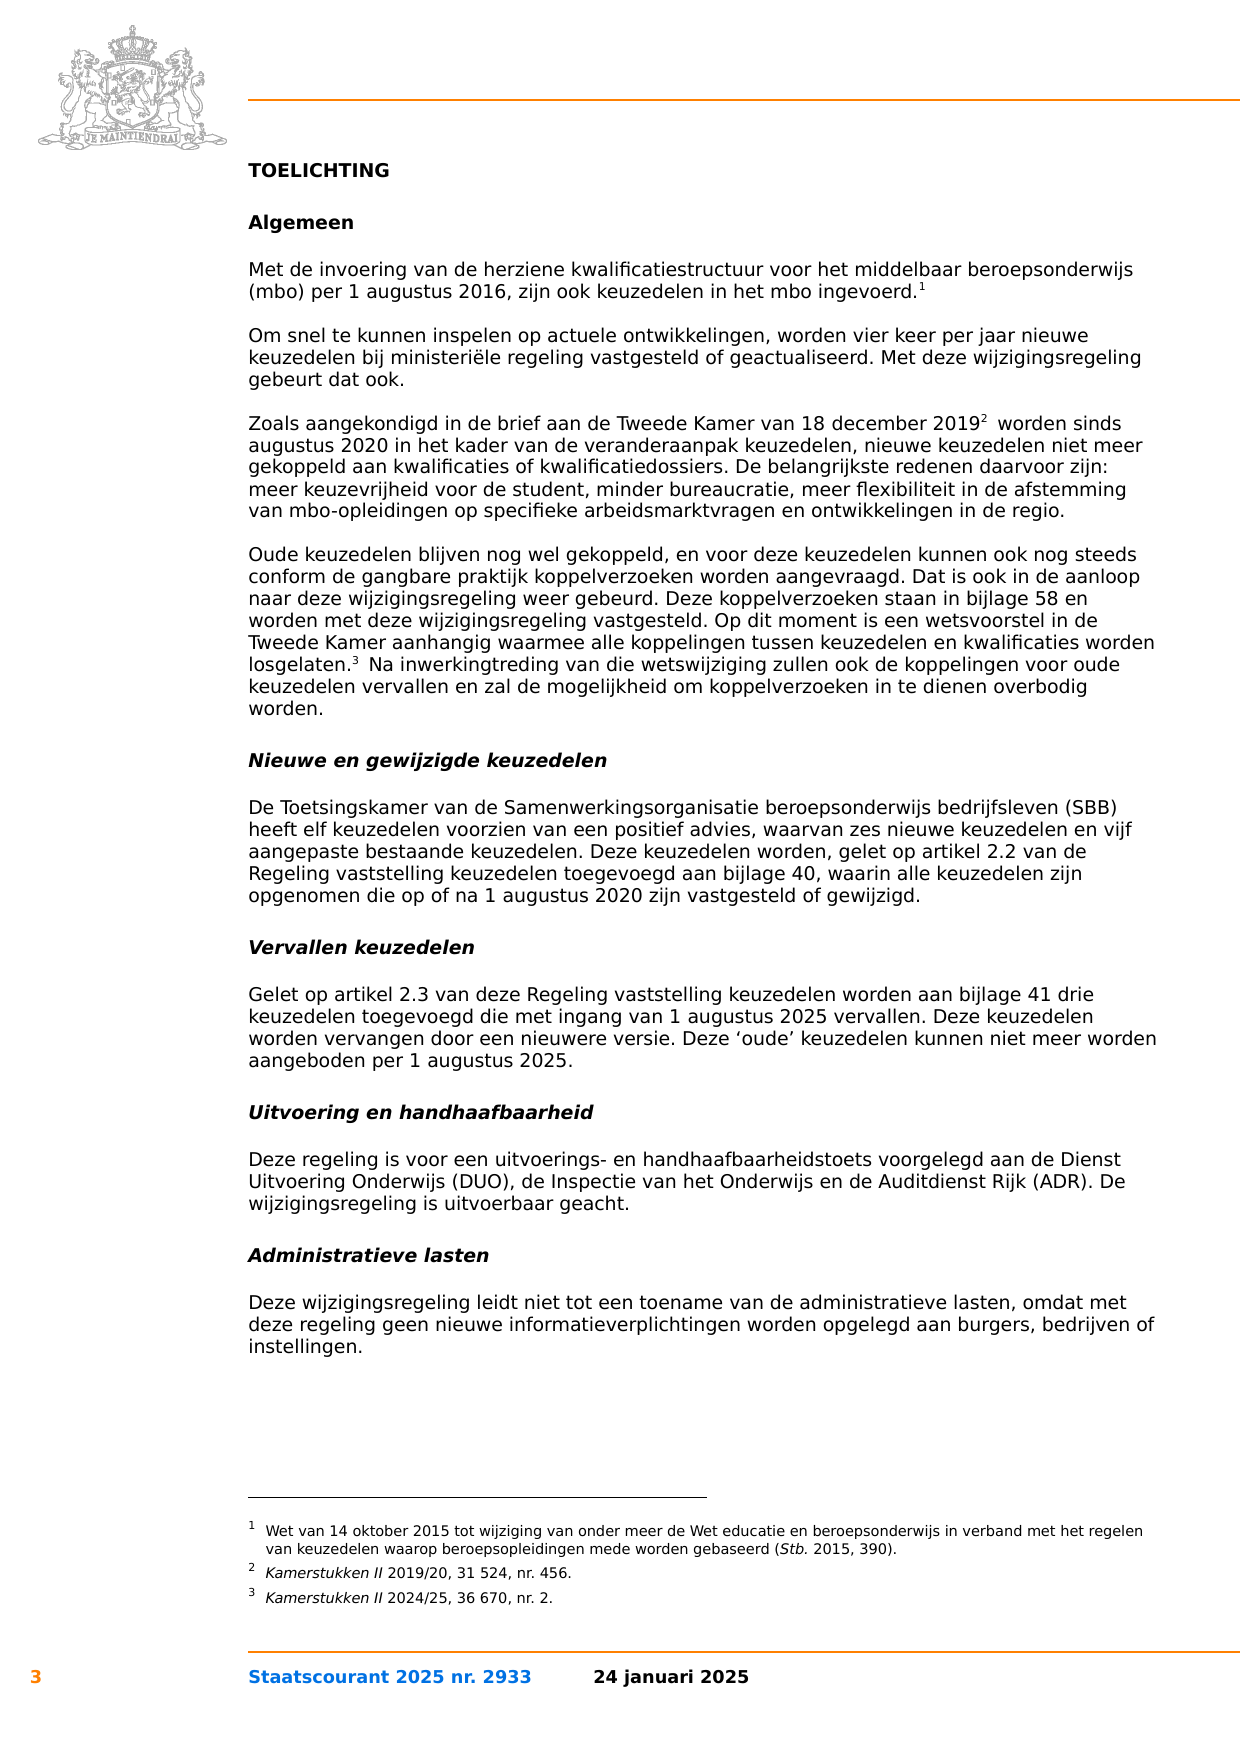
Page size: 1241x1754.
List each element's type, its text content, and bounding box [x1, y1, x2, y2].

text Kamerstukken II 2019/20, 31 524, nr. 456. [248, 1561, 1163, 1583]
text Met de invoering van de herziene kwalificatiestructuur voor het middelbaar beroepsonderwijs (mbo) per 1 augustus 2016, zijn ook keuzedelen in het mbo ingevoerd. [248, 259, 1163, 303]
subtitle Algemeen [248, 212, 1163, 234]
subtitle Uitvoering en handhaafbaarheid [248, 1102, 1163, 1124]
text De Toetsingskamer van de Samenwerkingsorganisatie beroepsonderwijs bedrijfsleven (SBB) heeft elf keuzedelen voorzien van een positief advies, waarvan zes nieuwe keuzedelen en vijf aangepaste bestaande keuzedelen. Deze keuzedelen worden, gelet op artikel 2.2 van de Regeling vaststelling keuzedelen toegevoegd aan bijlage 40, waarin alle keuzedelen zijn opgenomen die op of na 1 augustus 2020 zijn vastgesteld of gewijzigd. [248, 797, 1163, 907]
text Kamerstukken II 2024/25, 36 670, nr. 2. [248, 1586, 1163, 1608]
text Deze regeling is voor een uitvoerings- en handhaafbaarheidstoets voorgelegd aan de Dienst Uitvoering Onderwijs (DUO), de Inspectie van het Onderwijs en de Auditdienst Rijk (ADR). De wijzigingsregeling is uitvoerbaar geacht. [248, 1149, 1163, 1215]
text Gelet op artikel 2.3 van deze Regeling vaststelling keuzedelen worden aan bijlage 41 drie keuzedelen toegevoegd die met ingang van 1 augustus 2025 vervallen. Deze keuzedelen worden vervangen door een nieuwere versie. Deze ‘oude’ keuzedelen kunnen niet meer worden aangeboden per 1 augustus 2025. [248, 984, 1163, 1072]
subtitle TOELICHTING [248, 160, 1163, 182]
subtitle Vervallen keuzedelen [248, 937, 1163, 959]
subtitle Administratieve lasten [248, 1245, 1163, 1267]
subtitle Nieuwe en gewijzigde keuzedelen [248, 750, 1163, 772]
text Wet van 14 oktober 2015 tot wijziging van onder meer de Wet educatie en beroepsonderwijs in verband met het regelen van keuzedelen waarop beroepsopleidingen mede worden gebaseerd (Stb. 2015, 390). [248, 1519, 1163, 1558]
text Zoals aangekondigd in de brief aan de Tweede Kamer van 18 december 2019 worden sinds augustus 2020 in het kader van de veranderaanpak keuzedelen, nieuwe keuzedelen niet meer gekoppeld aan kwalificaties of kwalificatiedossiers. De belangrijkste redenen daarvoor zijn: meer keuzevrijheid voor de student, minder bureaucratie, meer flexibiliteit in de afstemming van mbo-opleidingen op specifieke arbeidsmarktvragen en ontwikkelingen in de regio. [248, 412, 1163, 522]
text Deze wijzigingsregeling leidt niet tot een toename van de administratieve lasten, omdat met deze regeling geen nieuwe informatieverplichtingen worden opgelegd aan burgers, bedrijven of instellingen. [248, 1292, 1163, 1358]
text Oude keuzedelen blijven nog wel gekoppeld, en voor deze keuzedelen kunnen ook nog steeds conform de gangbare praktijk koppelverzoeken worden aangevraagd. Dat is ook in de aanloop naar deze wijzigingsregeling weer gebeurd. Deze koppelverzoeken staan in bijlage 58 en worden met deze wijzigingsregeling vastgesteld. Op dit moment is een wetsvoorstel in de Tweede Kamer aanhangig waarmee alle koppelingen tussen keuzedelen en kwalificaties worden losgelaten. Na inwerkingtreding van die wetswijziging zullen ook de koppelingen voor oude keuzedelen vervallen en zal de mogelijkheid om koppelverzoeken in te dienen overbodig worden. [248, 544, 1163, 720]
text Om snel te kunnen inspelen op actuele ontwikkelingen, worden vier keer per jaar nieuwe keuzedelen bij ministeriële regeling vastgesteld of geactualiseerd. Met deze wijzigingsregeling gebeurt dat ook. [248, 325, 1163, 391]
picture [38, 25, 227, 150]
